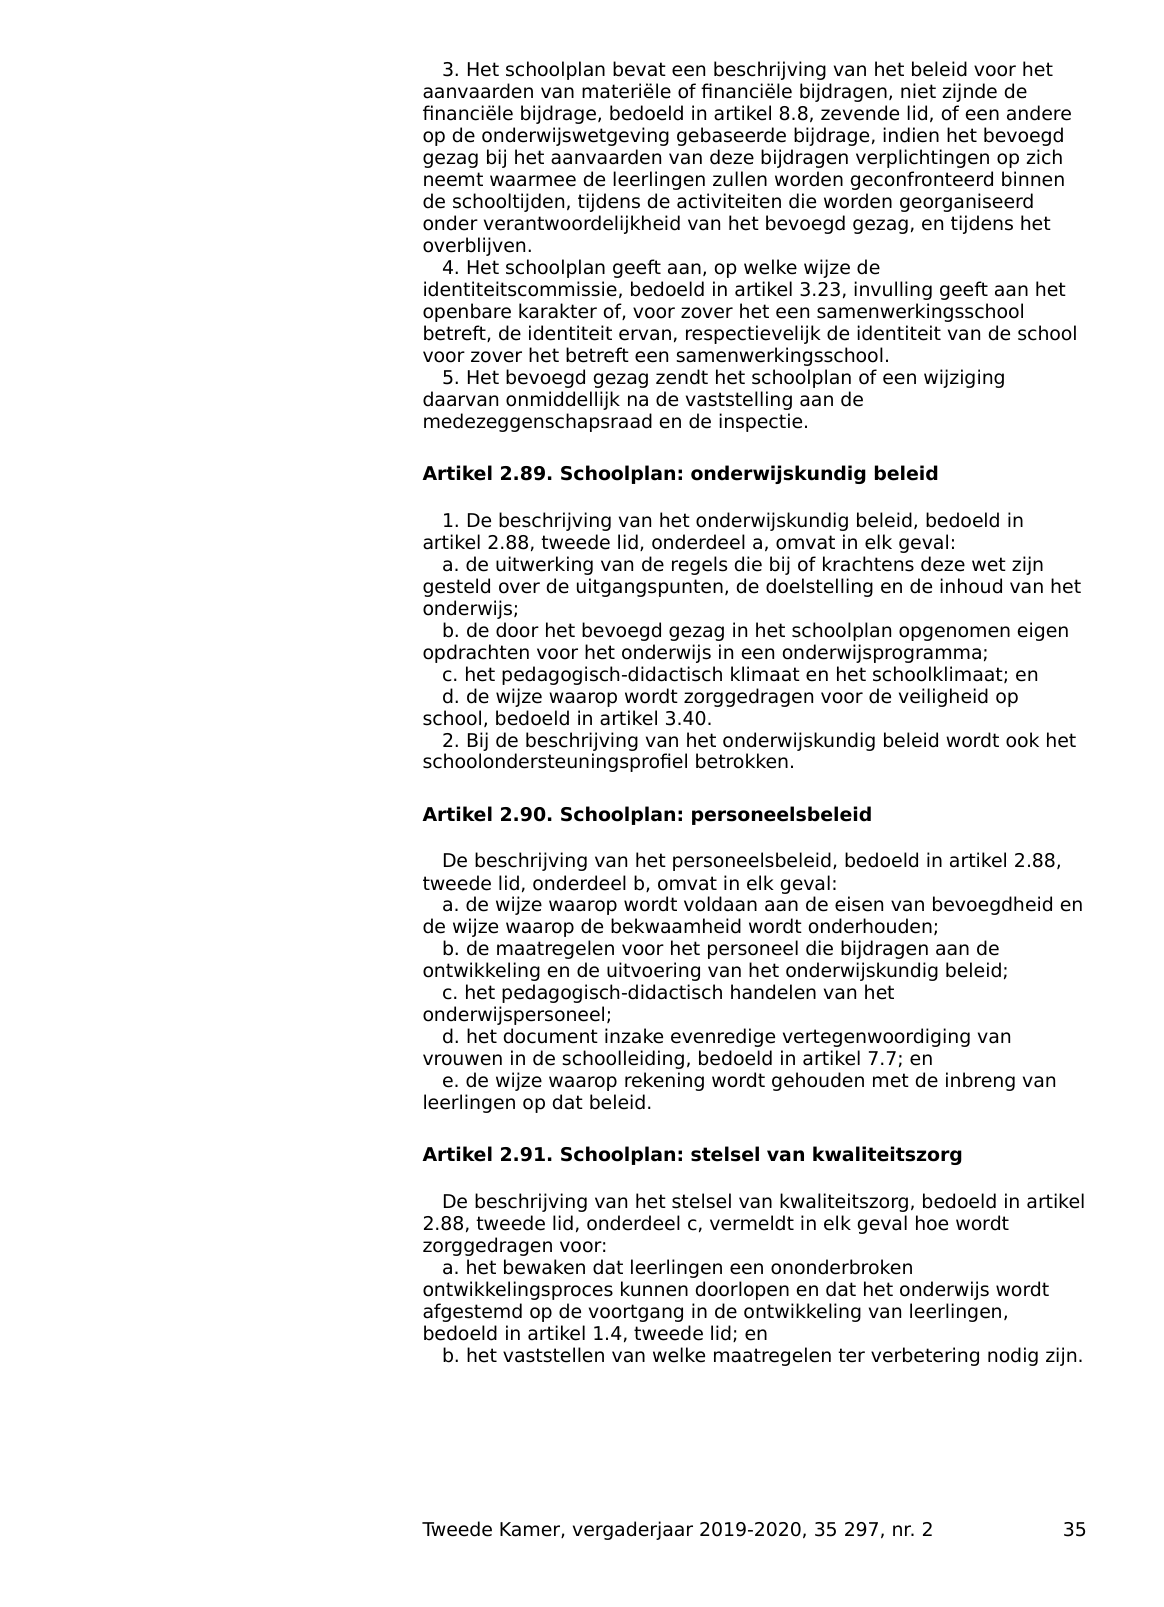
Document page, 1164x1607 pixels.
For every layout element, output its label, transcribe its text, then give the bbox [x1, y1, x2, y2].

text 3. Het schoolplan bevat een beschrijving van het beleid voor het aanvaarden van materiële of financiële bijdragen, niet zijnde de financiële bijdrage, bedoeld in artikel 8.8, zevende lid, of een andere op de onderwijswetgeving gebaseerde bijdrage, indien het bevoegd gezag bij het aanvaarden van deze bijdragen verplichtingen op zich neemt waarmee de leerlingen zullen worden geconfronteerd binnen de schooltijden, tijdens de activiteiten die worden georganiseerd onder verantwoordelijkheid van het bevoegd gezag, en tijdens het overblijven. [422, 59, 1087, 257]
text b. de maatregelen voor het personeel die bijdragen aan de ontwikkeling en de uitvoering van het onderwijskundig beleid; [422, 938, 1087, 982]
text d. het document inzake evenredige vertegenwoordiging van vrouwen in de schoolleiding, bedoeld in artikel 7.7; en [422, 1026, 1087, 1070]
text 1. De beschrijving van het onderwijskundig beleid, bedoeld in artikel 2.88, tweede lid, onderdeel a, omvat in elk geval: [422, 510, 1087, 554]
text De beschrijving van het stelsel van kwaliteitszorg, bedoeld in artikel 2.88, tweede lid, onderdeel c, vermeldt in elk geval hoe wordt zorggedragen voor: [422, 1191, 1087, 1257]
text 2. Bij de beschrijving van het onderwijskundig beleid wordt ook het schoolondersteuningsprofiel betrokken. [422, 729, 1087, 773]
text a. het bewaken dat leerlingen een ononderbroken ontwikkelingsproces kunnen doorlopen en dat het onderwijs wordt afgestemd op de voortgang in de ontwikkeling van leerlingen, bedoeld in artikel 1.4, tweede lid; en [422, 1257, 1087, 1345]
subtitle Artikel 2.90. Schoolplan: personeelsbeleid [422, 803, 1087, 825]
text e. de wijze waarop rekening wordt gehouden met de inbreng van leerlingen op dat beleid. [422, 1070, 1087, 1114]
text c. het pedagogisch-didactisch klimaat en het schoolklimaat; en [422, 663, 1087, 686]
text 5. Het bevoegd gezag zendt het schoolplan of een wijziging daarvan onmiddellijk na de vaststelling aan de medezeggenschapsraad en de inspectie. [422, 367, 1087, 433]
text b. de door het bevoegd gezag in het schoolplan opgenomen eigen opdrachten voor het onderwijs in een onderwijsprogramma; [422, 619, 1087, 663]
subtitle Artikel 2.91. Schoolplan: stelsel van kwaliteitszorg [422, 1144, 1087, 1166]
text b. het vaststellen van welke maatregelen ter verbetering nodig zijn. [422, 1345, 1087, 1367]
text d. de wijze waarop wordt zorggedragen voor de veiligheid op school, bedoeld in artikel 3.40. [422, 686, 1087, 729]
text c. het pedagogisch-didactisch handelen van het onderwijspersoneel; [422, 982, 1087, 1026]
text De beschrijving van het personeelsbeleid, bedoeld in artikel 2.88, tweede lid, onderdeel b, omvat in elk geval: [422, 850, 1087, 894]
text a. de wijze waarop wordt voldaan aan de eisen van bevoegdheid en de wijze waarop de bekwaamheid wordt onderhouden; [422, 894, 1087, 938]
subtitle Artikel 2.89. Schoolplan: onderwijskundig beleid [422, 463, 1087, 485]
text 4. Het schoolplan geeft aan, op welke wijze de identiteitscommissie, bedoeld in artikel 3.23, invulling geeft aan het openbare karakter of, voor zover het een samenwerkingsschool betreft, de identiteit ervan, respectievelijk de identiteit van de school voor zover het betreft een samenwerkingsschool. [422, 257, 1087, 367]
text a. de uitwerking van de regels die bij of krachtens deze wet zijn gesteld over de uitgangspunten, de doelstelling en de inhoud van het onderwijs; [422, 554, 1087, 619]
